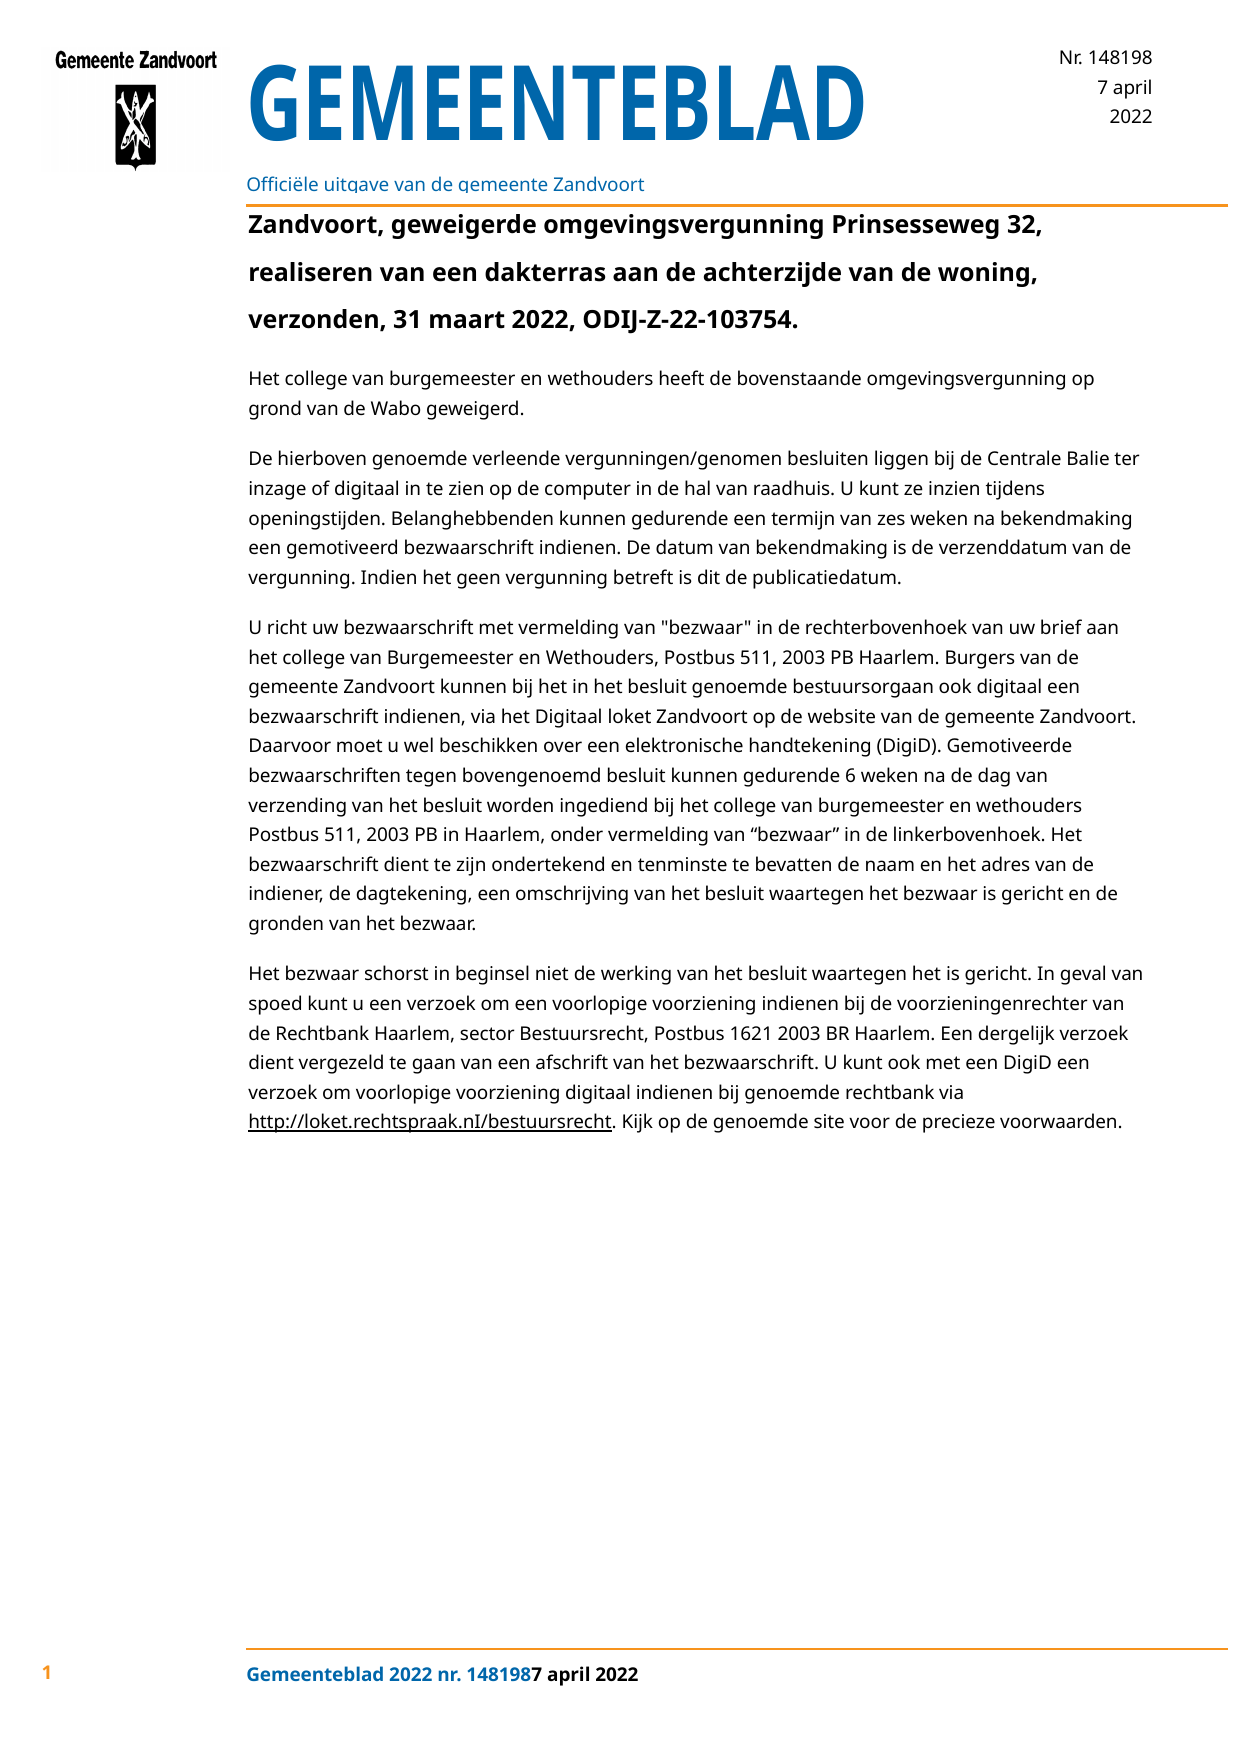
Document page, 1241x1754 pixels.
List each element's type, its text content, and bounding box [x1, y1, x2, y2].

picture [41, 47, 231, 172]
text Zandvoort, geweigerde omgevingsvergunning Prinsesseweg 32, realiseren van een dakterras aan de achterzijde van de woning, verzonden, 31 maart 2022, ODIJ-Z-22-103754. [248, 207, 1152, 336]
text De hierboven genoemde verleende vergunningen/genomen besluiten liggen bij de Centrale Balie ter inzage of digitaal in te zien op de computer in de hal van raadhuis. U kunt ze inzien tijdens openingstijden. Belanghebbenden kunnen gedurende een termijn van zes weken na bekendmaking een gemotiveerd bezwaarschrift indienen. De datum van bekendmaking is de verzenddatum van de vergunning. Indien het geen vergunning betreft is dit de publicatiedatum. [248, 446, 1152, 589]
text Het college van burgemeester en wethouders heeft de bovenstaande omgevingsvergunning op grond van de Wabo geweigerd. [248, 366, 1152, 421]
text U richt uw bezwaarschrift met vermelding van "bezwaar" in de rechterbovenhoek van uw brief aan het college van Burgemeester en Wethouders, Postbus 511, 2003 PB Haarlem. Burgers van de gemeente Zandvoort kunnen bij het in het besluit genoemde bestuursorgaan ook digitaal een bezwaarschrift indienen, via het Digitaal loket Zandvoort op de website van de gemeente Zandvoort. Daarvoor moet u wel beschikken over een elektronische handtekening (DigiD). Gemotiveerde bezwaarschriften tegen bovengenoemd besluit kunnen gedurende 6 weken na de dag van verzending van het besluit worden ingediend bij het college van burgemeester en wethouders Postbus 511, 2003 PB in Haarlem, onder vermelding van “bezwaar” in de linkerbovenhoek. Het bezwaarschrift dient te zijn ondertekend en tenminste te bevatten de naam en het adres van de indiener, de dagtekening, een omschrijving van het besluit waartegen het bezwaar is gericht en de gronden van het bezwaar. [248, 614, 1152, 936]
text Het bezwaar schorst in beginsel niet de werking van het besluit waartegen het is gericht. In geval van spoed kunt u een verzoek om een voorlopige voorziening indienen bij de voorzieningenrechter van de Rechtbank Haarlem, sector Bestuursrecht, Postbus 1621 2003 BR Haarlem. Een dergelijk verzoek dient vergezeld te gaan van een afschrift van het bezwaarschrift. U kunt ook met een DigiD een verzoek om voorlopige voorziening digitaal indienen bij genoemde rechtbank via http://loket.rechtspraak.nI/bestuursrecht. Kijk op de genoemde site voor de precieze voorwaarden. [248, 961, 1152, 1134]
